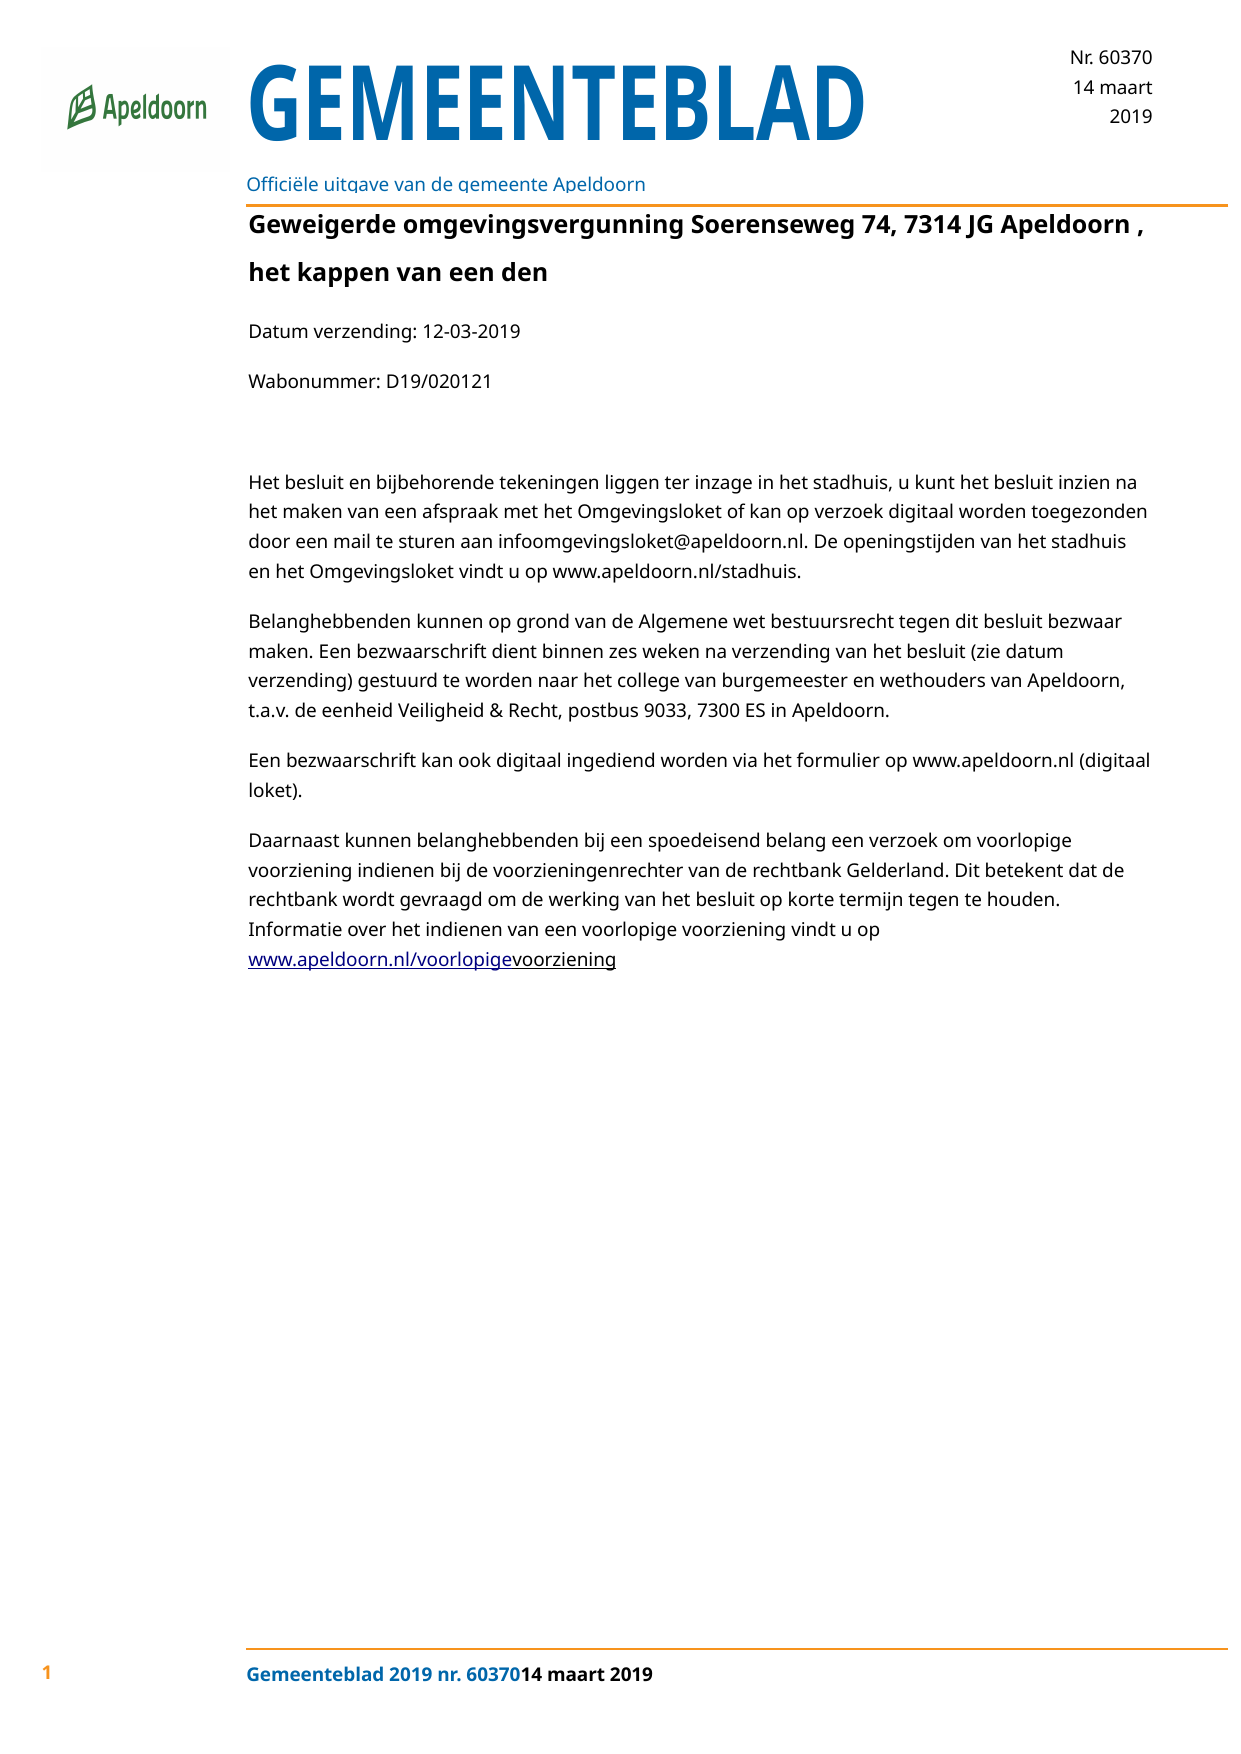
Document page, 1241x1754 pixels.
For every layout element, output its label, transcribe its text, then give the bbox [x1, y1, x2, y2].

text Geweigerde omgevingsvergunning Soerenseweg 74, 7314 JG Apeldoorn , het kappen van een den [248, 207, 1152, 288]
text Het besluit en bijbehorende tekeningen liggen ter inzage in het stadhuis, u kunt het besluit inzien na het maken van een afspraak met het Omgevingsloket of kan op verzoek digitaal worden toegezonden door een mail te sturen aan infoomgevingsloket@apeldoorn.nl. De openingstijden van het stadhuis en het Omgevingsloket vindt u op www.apeldoorn.nl/stadhuis. [248, 469, 1152, 584]
text Daarnaast kunnen belanghebbenden bij een spoedeisend belang een verzoek om voorlopige voorziening indienen bij de voorzieningenrechter van de rechtbank Gelderland. Dit betekent dat de rechtbank wordt gevraagd om de werking van het besluit op korte termijn tegen te houden. Informatie over het indienen van een voorlopige voorziening vindt u op www.apeldoorn.nl/voorlopigevoorziening [248, 827, 1152, 972]
text Wabonummer: D19/020121 [248, 368, 1152, 394]
text Belanghebbenden kunnen op grond van de Algemene wet bestuursrecht tegen dit besluit bezwaar maken. Een bezwaarschrift dient binnen zes weken na verzending van het besluit (zie datum verzending) gestuurd te worden naar het college van burgemeester en wethouders van Apeldoorn, t.a.v. de eenheid Veiligheid & Recht, postbus 9033, 7300 ES in Apeldoorn. [248, 608, 1152, 723]
text Een bezwaarschrift kan ook digitaal ingediend worden via het formulier op www.apeldoorn.nl (digitaal loket). [248, 747, 1152, 803]
text Datum verzending: 12-03-2019 [248, 318, 1152, 344]
picture [41, 47, 231, 172]
